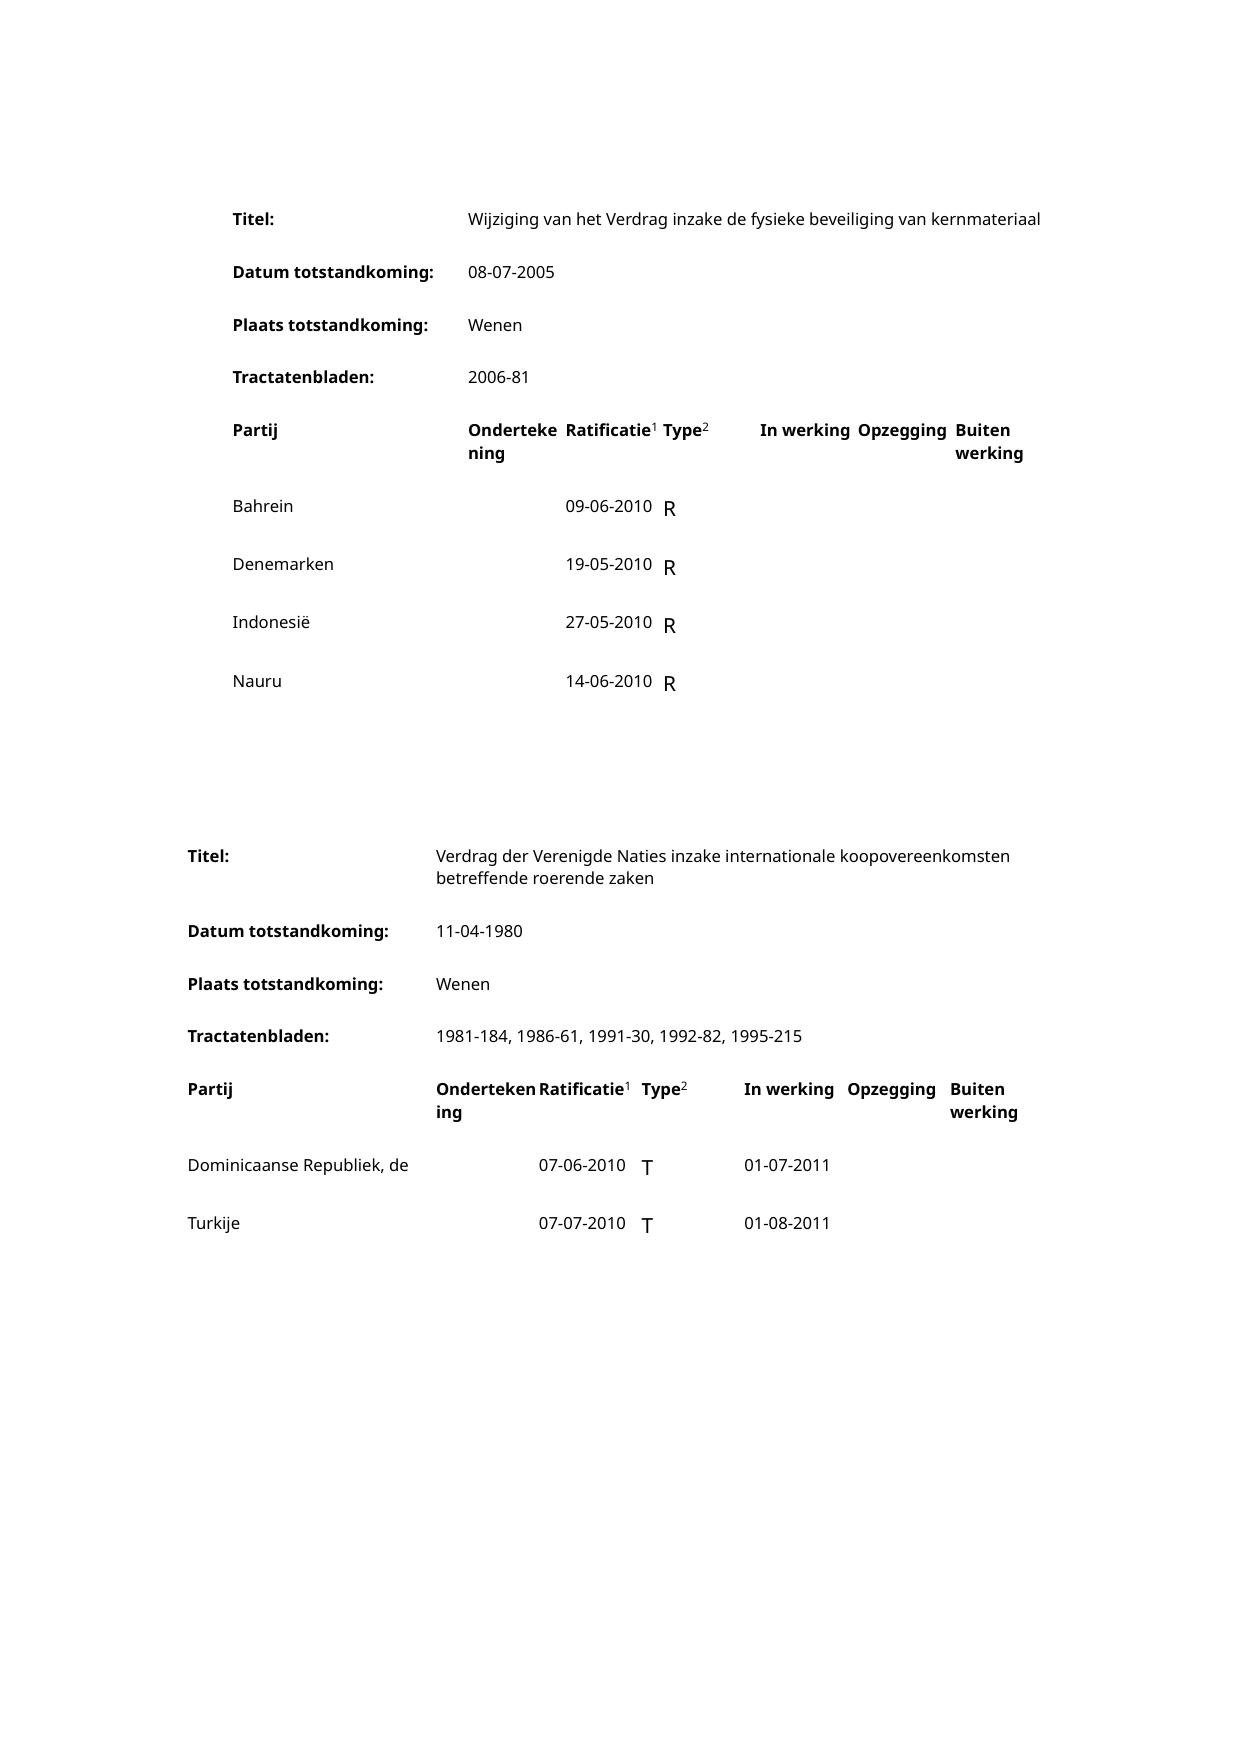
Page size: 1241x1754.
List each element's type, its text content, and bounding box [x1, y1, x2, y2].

table_cell Buiten werking [955, 419, 1053, 494]
table_cell [858, 553, 955, 611]
table_cell [858, 611, 955, 669]
table_cell [468, 553, 565, 611]
table_cell 08-07-2005 [468, 261, 1053, 313]
table_cell Dominicaanse Republiek, de [188, 1153, 436, 1212]
table_cell Bahrein [233, 494, 468, 553]
table_cell [760, 670, 858, 728]
table_cell [468, 611, 565, 669]
table_cell 1981-184, 1986-61, 1991-30, 1992-82, 1995-215 [436, 1025, 1053, 1078]
table_cell Opzegging [858, 419, 955, 494]
table_header Wijziging van het Verdrag inzake de fysieke beveiliging van kernmateriaal [468, 208, 1053, 261]
table_cell Ratificatie1 [565, 419, 663, 494]
table_cell Partij [188, 1078, 436, 1153]
table_cell In werking [744, 1078, 847, 1153]
table_cell 27-05-2010 [565, 611, 663, 669]
table_cell Plaats totstandkoming: [233, 313, 468, 366]
table_header Titel: [188, 844, 436, 920]
table_cell [436, 1212, 539, 1270]
table_cell [847, 1212, 950, 1270]
table_header Titel: [233, 208, 468, 261]
table_cell In werking [760, 419, 858, 494]
table_cell [760, 553, 858, 611]
table_cell [760, 611, 858, 669]
table_cell Wenen [436, 973, 1053, 1025]
table_cell 11-04-1980 [436, 920, 1053, 972]
table_cell Opzegging [847, 1078, 950, 1153]
table_cell Type2 [663, 419, 760, 494]
table_cell [468, 670, 565, 728]
table_cell Indonesië [233, 611, 468, 669]
table_cell Plaats totstandkoming: [188, 973, 436, 1025]
table_cell Datum totstandkoming: [233, 261, 468, 313]
table_cell 01-08-2011 [744, 1212, 847, 1270]
table_cell Nauru [233, 670, 468, 728]
table_cell 19-05-2010 [565, 553, 663, 611]
table_cell 09-06-2010 [565, 494, 663, 553]
table_cell [847, 1153, 950, 1212]
table_cell R [663, 670, 760, 728]
table_cell 07-07-2010 [539, 1212, 641, 1270]
table_cell T [641, 1153, 744, 1212]
table_cell [950, 1212, 1053, 1270]
table_cell 14-06-2010 [565, 670, 663, 728]
table_cell 2006-81 [468, 366, 1053, 419]
table_cell Ondertekening [468, 419, 565, 494]
table_cell Buiten werking [950, 1078, 1053, 1153]
table_cell [436, 1153, 539, 1212]
table_cell [955, 611, 1053, 669]
table_cell Partij [233, 419, 468, 494]
table_cell T [641, 1212, 744, 1270]
table_cell [858, 670, 955, 728]
table_cell [468, 494, 565, 553]
table_cell [955, 670, 1053, 728]
table_cell R [663, 553, 760, 611]
table_cell R [663, 611, 760, 669]
table_cell Tractatenbladen: [233, 366, 468, 419]
table_header Verdrag der Verenigde Naties inzake internationale koopovereenkomsten betreffende roerende zaken [436, 844, 1053, 920]
table_cell Type2 [641, 1078, 744, 1153]
table_cell [955, 553, 1053, 611]
table_cell [950, 1153, 1053, 1212]
table_cell [858, 494, 955, 553]
table_cell Datum totstandkoming: [188, 920, 436, 972]
table_cell [955, 494, 1053, 553]
table_cell 07-06-2010 [539, 1153, 641, 1212]
table_cell Ondertekening [436, 1078, 539, 1153]
table_cell Turkije [188, 1212, 436, 1270]
table_cell Wenen [468, 313, 1053, 366]
table_cell R [663, 494, 760, 553]
table_cell Ratificatie1 [539, 1078, 641, 1153]
table_cell 01-07-2011 [744, 1153, 847, 1212]
table_cell Denemarken [233, 553, 468, 611]
table_cell [760, 494, 858, 553]
table_cell Tractatenbladen: [188, 1025, 436, 1078]
